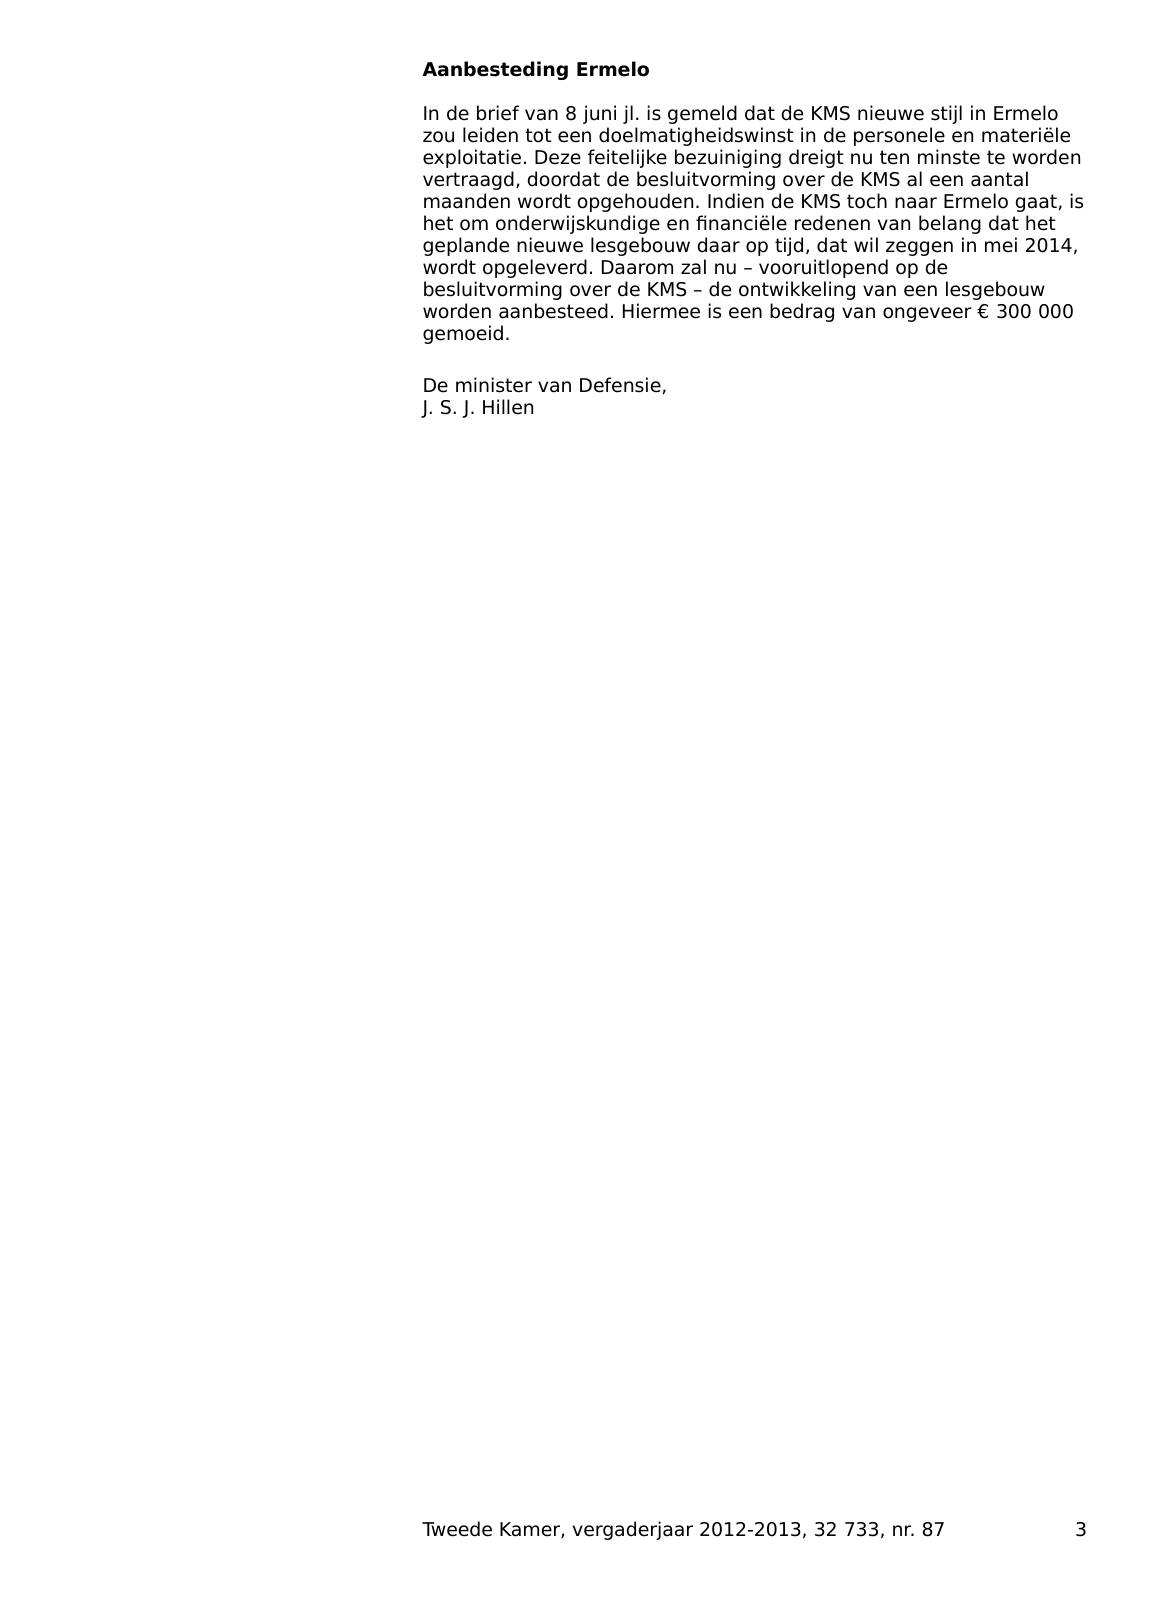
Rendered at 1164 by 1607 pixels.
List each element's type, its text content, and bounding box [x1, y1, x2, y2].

text De minister van Defensie, J. S. J. Hillen [422, 375, 1087, 419]
subtitle Aanbesteding Ermelo [422, 59, 1087, 81]
text In de brief van 8 juni jl. is gemeld dat de KMS nieuwe stijl in Ermelo zou leiden tot een doelmatigheidswinst in de personele en materiële exploitatie. Deze feitelijke bezuiniging dreigt nu ten minste te worden vertraagd, doordat de besluitvorming over de KMS al een aantal maanden wordt opgehouden. Indien de KMS toch naar Ermelo gaat, is het om onderwijskundige en financiële redenen van belang dat het geplande nieuwe lesgebouw daar op tijd, dat wil zeggen in mei 2014, wordt opgeleverd. Daarom zal nu – vooruitlopend op de besluitvorming over de KMS – de ontwikkeling van een lesgebouw worden aanbesteed. Hiermee is een bedrag van ongeveer € 300 000 gemoeid. [422, 103, 1087, 345]
